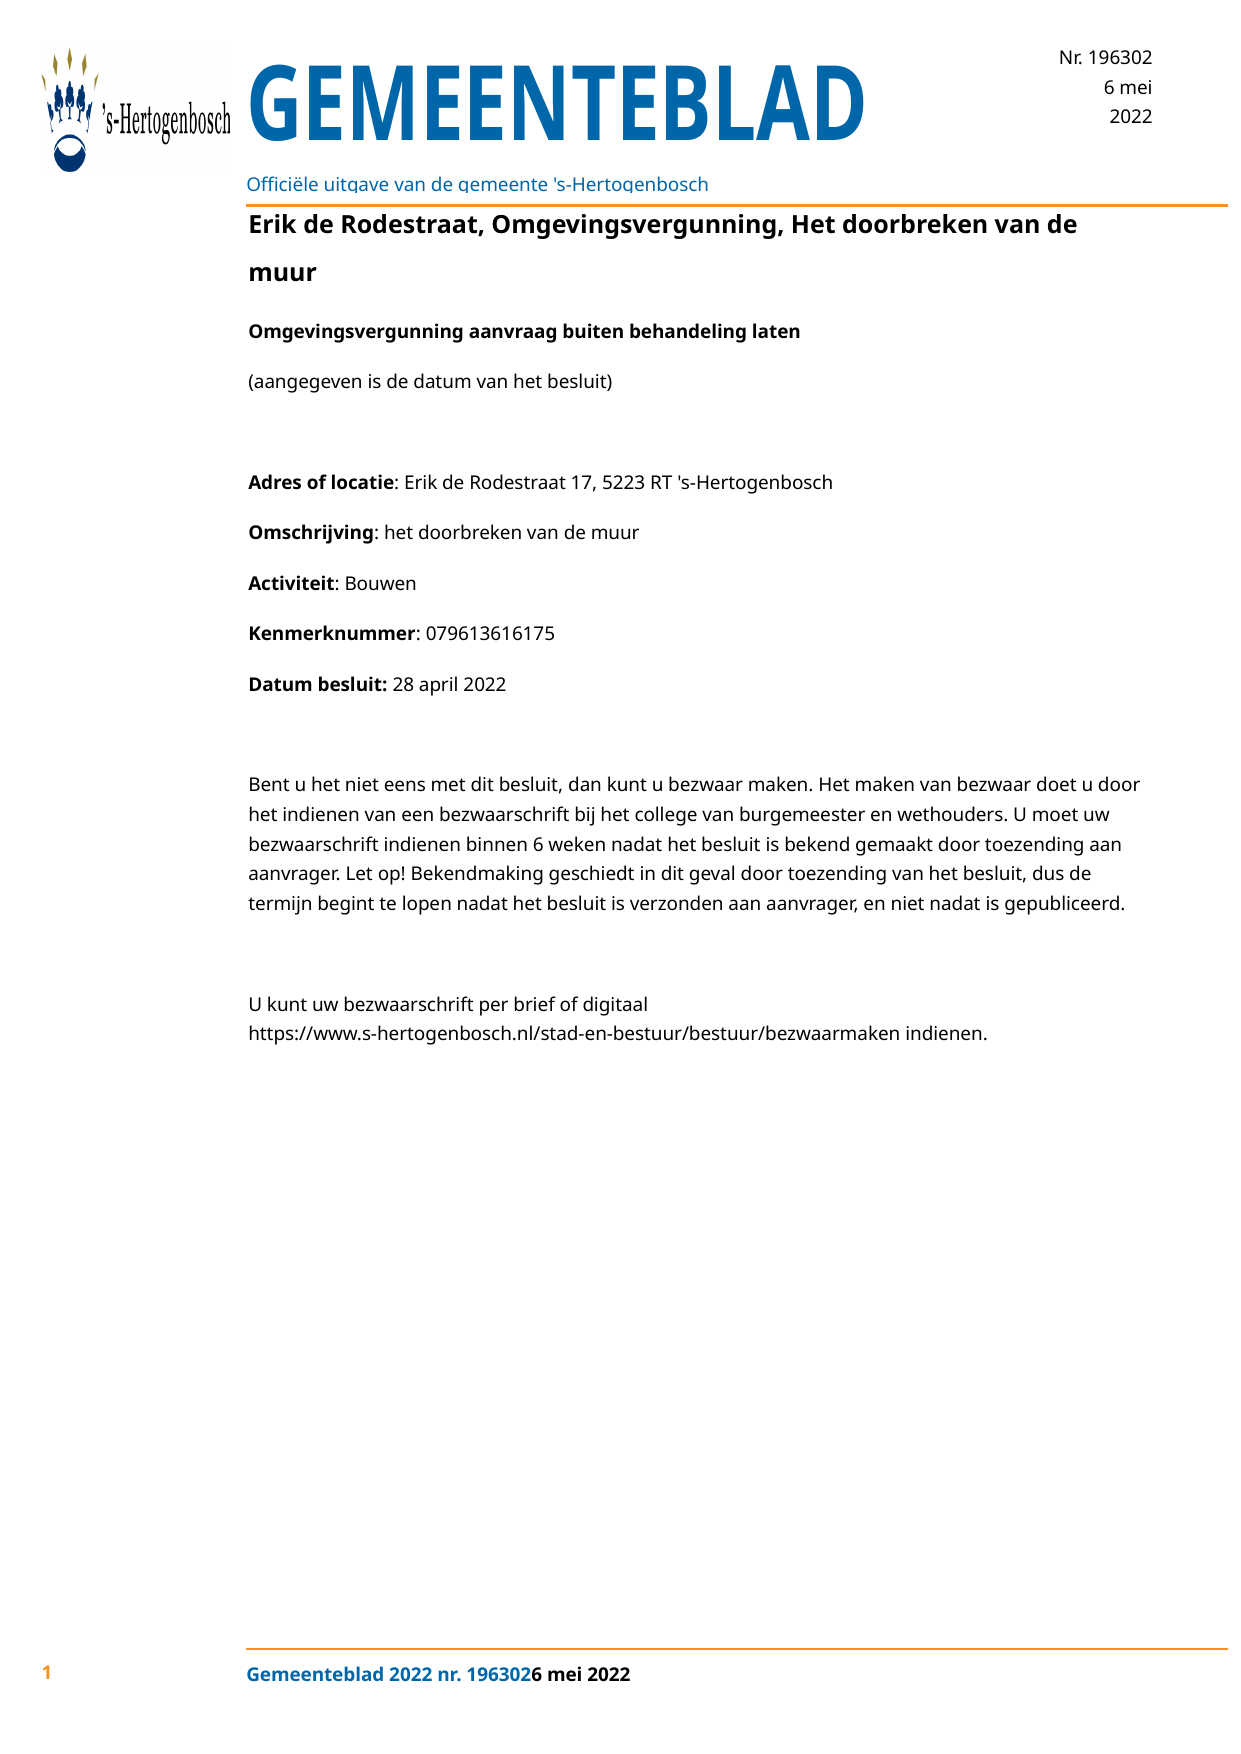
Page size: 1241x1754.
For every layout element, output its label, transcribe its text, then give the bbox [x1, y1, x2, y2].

text U kunt uw bezwaarschrift per brief of digitaal https://www.s-hertogenbosch.nl/stad-en-bestuur/bestuur/bezwaarmaken indienen. [248, 991, 1152, 1046]
text Kenmerknummer: 079613616175 [248, 620, 1152, 646]
picture [41, 47, 231, 172]
text (aangegeven is de datum van het besluit) [248, 368, 1152, 394]
text Activiteit: Bouwen [248, 570, 1152, 596]
text Omgevingsvergunning aanvraag buiten behandeling laten [248, 318, 1152, 344]
text Erik de Rodestraat, Omgevingsvergunning, Het doorbreken van de muur [248, 207, 1152, 288]
text Bent u het niet eens met dit besluit, dan kunt u bezwaar maken. Het maken van bezwaar doet u door het indienen van een bezwaarschrift bij het college van burgemeester en wethouders. U moet uw bezwaarschrift indienen binnen 6 weken nadat het besluit is bekend gemaakt door toezending aan aanvrager. Let op! Bekendmaking geschiedt in dit geval door toezending van het besluit, dus de termijn begint te lopen nadat het besluit is verzonden aan aanvrager, en niet nadat is gepubliceerd. [248, 772, 1152, 916]
text Omschrijving: het doorbreken van de muur [248, 519, 1152, 545]
text Datum besluit: 28 april 2022 [248, 671, 1152, 697]
text Adres of locatie: Erik de Rodestraat 17, 5223 RT 's-Hertogenbosch [248, 469, 1152, 495]
